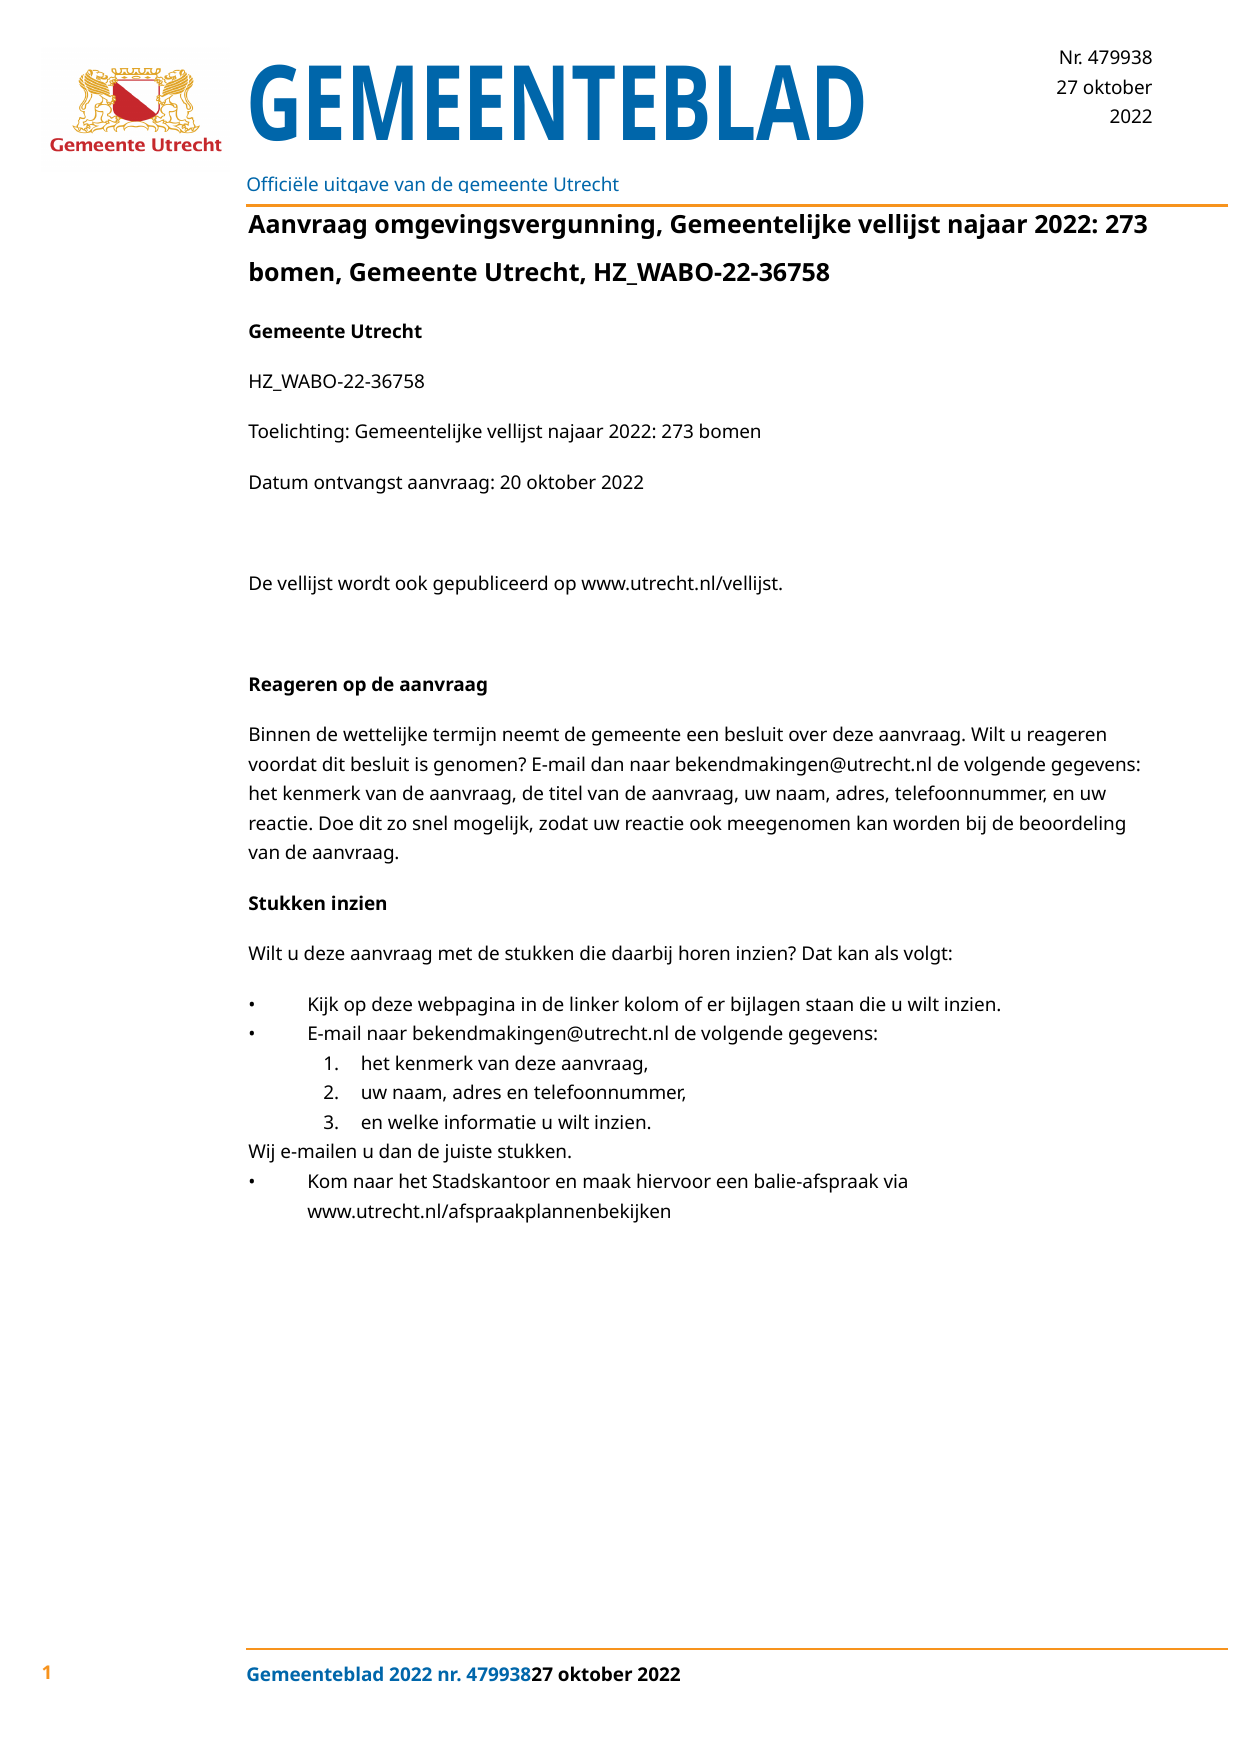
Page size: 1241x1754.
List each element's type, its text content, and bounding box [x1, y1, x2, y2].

text HZ_WABO-22-36758 [248, 368, 1152, 394]
text Reageren op de aanvraag [248, 671, 1152, 697]
text De vellijst wordt ook gepubliceerd op www.utrecht.nl/vellijst. [248, 570, 1152, 596]
text Stukken inzien [248, 890, 1152, 916]
text Aanvraag omgevingsvergunning, Gemeentelijke vellijst najaar 2022: 273 bomen, Gemeente Utrecht, HZ_WABO-22-36758 [248, 207, 1152, 288]
list Kijk op deze webpagina in de linker kolom of er bijlagen staan die u wilt inzien. [248, 991, 1152, 1017]
text Toelichting: Gemeentelijke vellijst najaar 2022: 273 bomen [248, 419, 1152, 444]
list uw naam, adres en telefoonnummer, [323, 1079, 1152, 1105]
text Datum ontvangst aanvraag: 20 oktober 2022 [248, 469, 1152, 495]
text Binnen de wettelijke termijn neemt de gemeente een besluit over deze aanvraag. Wilt u reageren voordat dit besluit is genomen? E-mail dan naar bekendmakingen@utrecht.nl de volgende gegevens: het kenmerk van de aanvraag, de titel van de aanvraag, uw naam, adres, telefoonnummer, en uw reactie. Doe dit zo snel mogelijk, zodat uw reactie ook meegenomen kan worden bij de beoordeling van de aanvraag. [248, 721, 1152, 865]
text Wilt u deze aanvraag met de stukken die daarbij horen inzien? Dat kan als volgt: [248, 940, 1152, 966]
list en welke informatie u wilt inzien. [323, 1109, 1152, 1135]
list het kenmerk van deze aanvraag, [323, 1050, 1152, 1076]
text Wij e-mailen u dan de juiste stukken. [248, 1139, 1152, 1164]
list E-mail naar bekendmakingen@utrecht.nl de volgende gegevens: [248, 1020, 1152, 1046]
picture [41, 47, 231, 172]
text Gemeente Utrecht [248, 318, 1152, 344]
list Kom naar het Stadskantoor en maak hiervoor een balie-afspraak via www.utrecht.nl/afspraakplannenbekijken [248, 1168, 1152, 1224]
